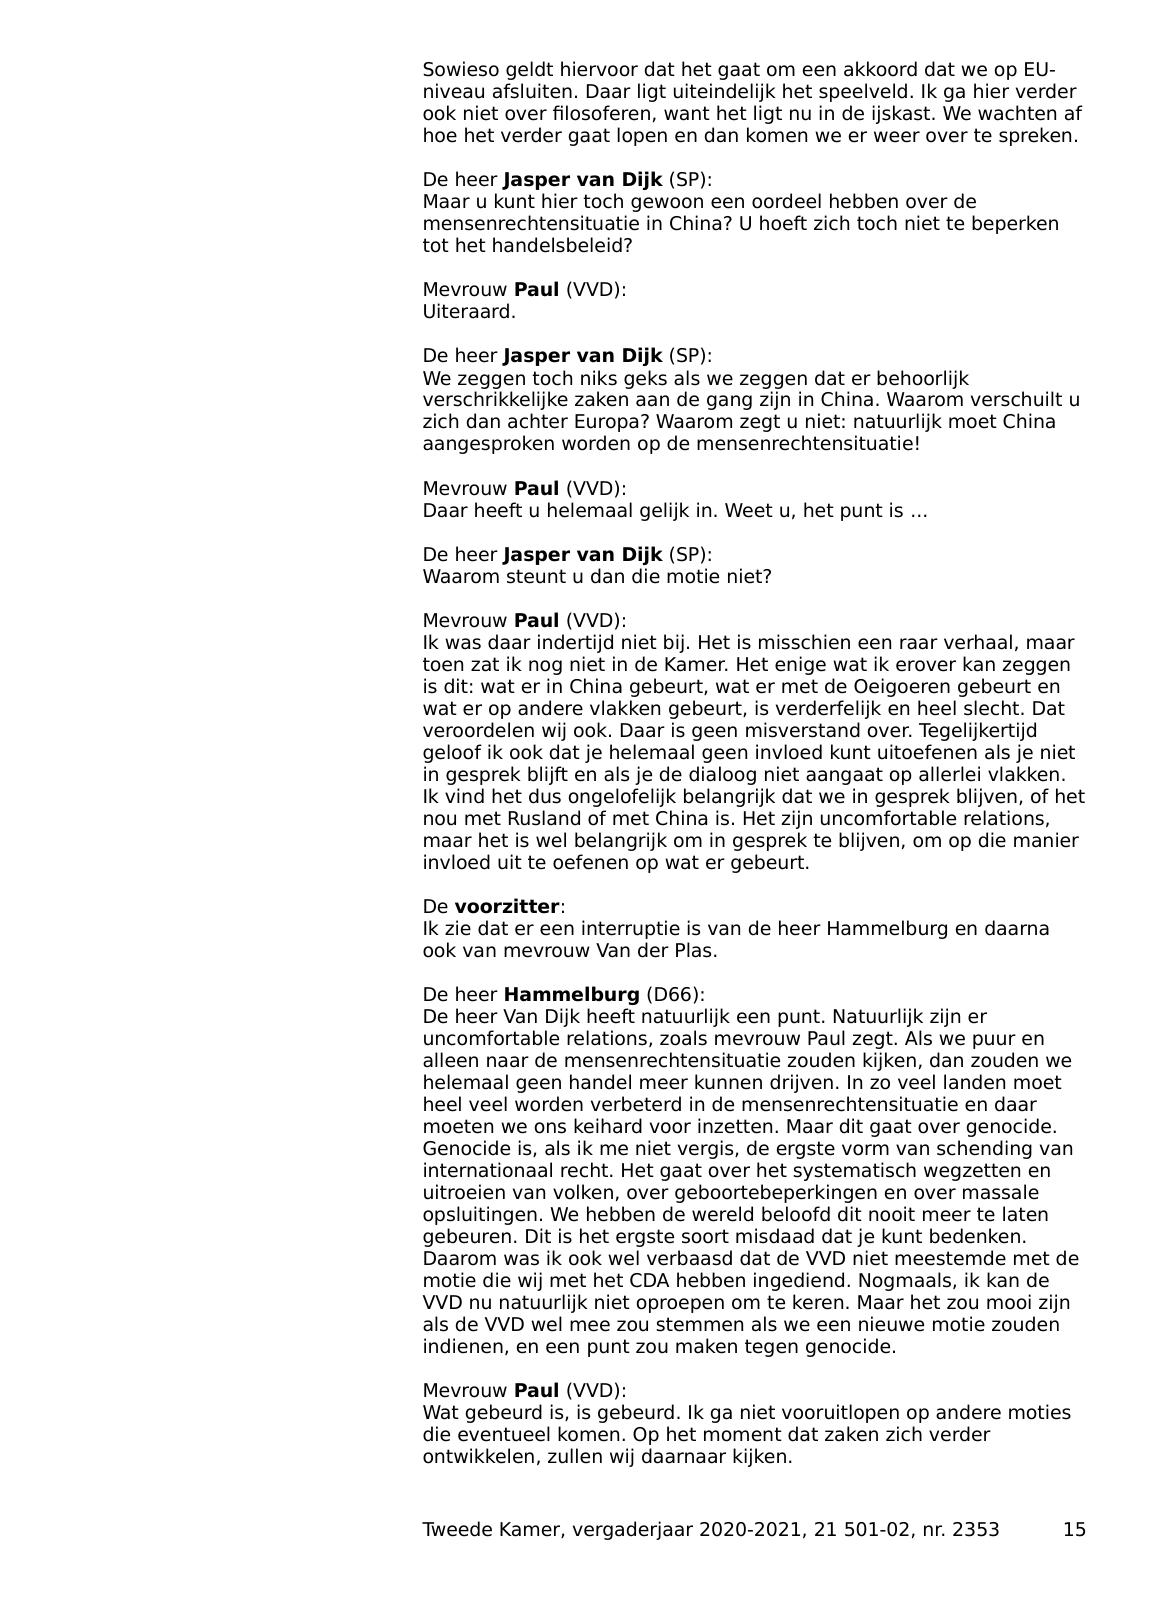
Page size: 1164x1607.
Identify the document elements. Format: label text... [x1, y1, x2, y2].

text De voorzitter: [422, 896, 1087, 918]
text Wat gebeurd is, is gebeurd. Ik ga niet vooruitlopen op andere moties die eventueel komen. Op het moment dat zaken zich verder ontwikkelen, zullen wij daarnaar kijken. [422, 1402, 1087, 1468]
text Mevrouw Paul (VVD): [422, 1380, 1087, 1402]
text Ik was daar indertijd niet bij. Het is misschien een raar verhaal, maar toen zat ik nog niet in de Kamer. Het enige wat ik erover kan zeggen is dit: wat er in China gebeurt, wat er met de Oeigoeren gebeurt en wat er op andere vlakken gebeurt, is verderfelijk en heel slecht. Dat veroordelen wij ook. Daar is geen misverstand over. Tegelijkertijd geloof ik ook dat je helemaal geen invloed kunt uitoefenen als je niet in gesprek blijft en als je de dialoog niet aangaat op allerlei vlakken. Ik vind het dus ongelofelijk belangrijk dat we in gesprek blijven, of het nou met Rusland of met China is. Het zijn uncomfortable relations, maar het is wel belangrijk om in gesprek te blijven, om op die manier invloed uit te oefenen op wat er gebeurt. [422, 632, 1087, 873]
text Sowieso geldt hiervoor dat het gaat om een akkoord dat we op EU-niveau afsluiten. Daar ligt uiteindelijk het speelveld. Ik ga hier verder ook niet over filosoferen, want het ligt nu in de ijskast. We wachten af hoe het verder gaat lopen en dan komen we er weer over te spreken. [422, 59, 1087, 147]
text De heer Jasper van Dijk (SP): [422, 544, 1087, 566]
text Mevrouw Paul (VVD): [422, 279, 1087, 301]
text We zeggen toch niks geks als we zeggen dat er behoorlijk verschrikkelijke zaken aan de gang zijn in China. Waarom verschuilt u zich dan achter Europa? Waarom zegt u niet: natuurlijk moet China aangesproken worden op de mensenrechtensituatie! [422, 367, 1087, 455]
text Mevrouw Paul (VVD): [422, 477, 1087, 499]
text De heer Jasper van Dijk (SP): [422, 169, 1087, 191]
text Ik zie dat er een interruptie is van de heer Hammelburg en daarna ook van mevrouw Van der Plas. [422, 918, 1087, 962]
text Mevrouw Paul (VVD): [422, 610, 1087, 632]
text Waarom steunt u dan die motie niet? [422, 566, 1087, 588]
text Maar u kunt hier toch gewoon een oordeel hebben over de mensenrechtensituatie in China? U hoeft zich toch niet te beperken tot het handelsbeleid? [422, 191, 1087, 257]
text Uiteraard. [422, 301, 1087, 323]
text De heer Van Dijk heeft natuurlijk een punt. Natuurlijk zijn er uncomfortable relations, zoals mevrouw Paul zegt. Als we puur en alleen naar de mensenrechtensituatie zouden kijken, dan zouden we helemaal geen handel meer kunnen drijven. In zo veel landen moet heel veel worden verbeterd in de mensenrechtensituatie en daar moeten we ons keihard voor inzetten. Maar dit gaat over genocide. Genocide is, als ik me niet vergis, de ergste vorm van schending van internationaal recht. Het gaat over het systematisch wegzetten en uitroeien van volken, over geboortebeperkingen en over massale opsluitingen. We hebben de wereld beloofd dit nooit meer te laten gebeuren. Dit is het ergste soort misdaad dat je kunt bedenken. Daarom was ik ook wel verbaasd dat de VVD niet meestemde met de motie die wij met het CDA hebben ingediend. Nogmaals, ik kan de VVD nu natuurlijk niet oproepen om te keren. Maar het zou mooi zijn als de VVD wel mee zou stemmen als we een nieuwe motie zouden indienen, en een punt zou maken tegen genocide. [422, 1006, 1087, 1357]
text Daar heeft u helemaal gelijk in. Weet u, het punt is ... [422, 499, 1087, 521]
text De heer Jasper van Dijk (SP): [422, 345, 1087, 367]
text De heer Hammelburg (D66): [422, 984, 1087, 1006]
